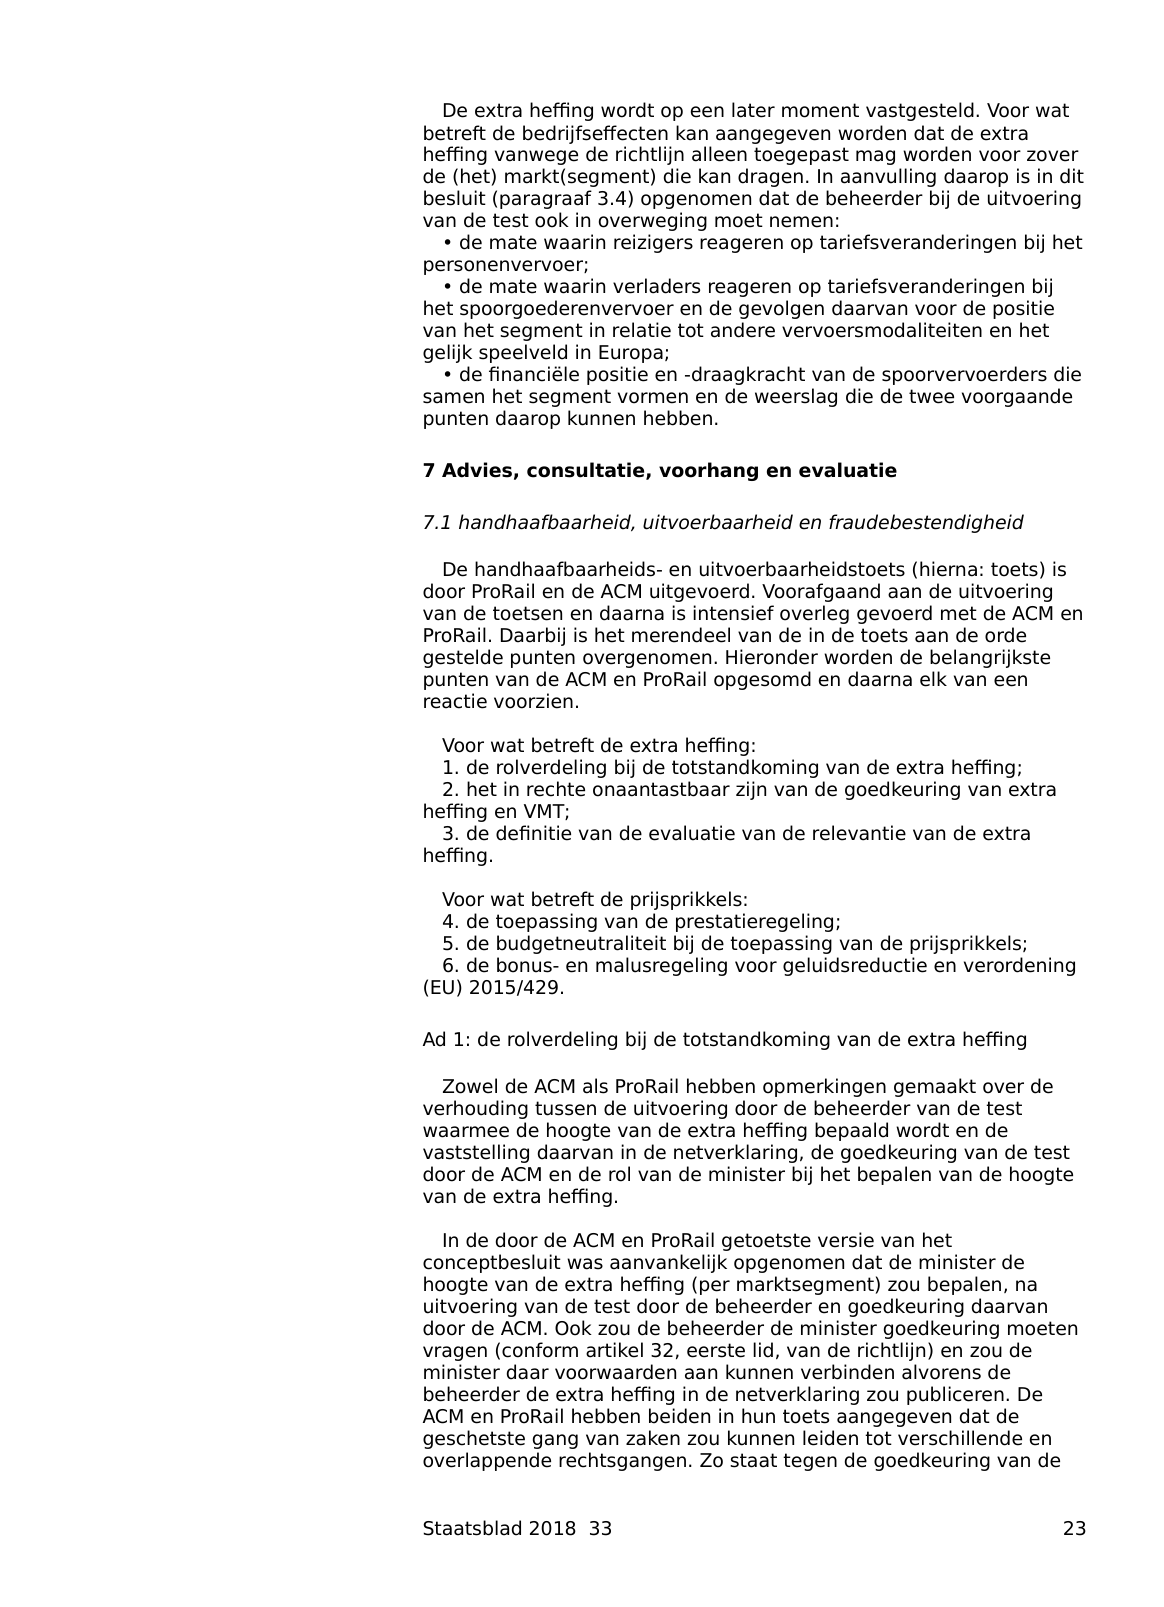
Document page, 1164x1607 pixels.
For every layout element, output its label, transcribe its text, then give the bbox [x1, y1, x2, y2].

text 3. de definitie van de evaluatie van de relevantie van de extra heffing. [422, 823, 1087, 867]
text De extra heffing wordt op een later moment vastgesteld. Voor wat betreft de bedrijfseffecten kan aangegeven worden dat de extra heffing vanwege de richtlijn alleen toegepast mag worden voor zover de (het) markt(segment) die kan dragen. In aanvulling daarop is in dit besluit (paragraaf 3.4) opgenomen dat de beheerder bij de uitvoering van de test ook in overweging moet nemen: [422, 100, 1087, 232]
text • de mate waarin verladers reageren op tariefsveranderingen bij het spoorgoederenvervoer en de gevolgen daarvan voor de positie van het segment in relatie tot andere vervoersmodaliteiten en het gelijk speelveld in Europa; [422, 276, 1087, 364]
text • de mate waarin reizigers reageren op tariefsveranderingen bij het personenvervoer; [422, 232, 1087, 276]
subtitle 7 Advies, consultatie, voorhang en evaluatie [422, 460, 1087, 482]
text In de door de ACM en ProRail getoetste versie van het conceptbesluit was aanvankelijk opgenomen dat de minister de hoogte van de extra heffing (per marktsegment) zou bepalen, na uitvoering van de test door de beheerder en goedkeuring daarvan door de ACM. Ook zou de beheerder de minister goedkeuring moeten vragen (conform artikel 32, eerste lid, van de richtlijn) en zou de minister daar voorwaarden aan kunnen verbinden alvorens de beheerder de extra heffing in de netverklaring zou publiceren. De ACM en ProRail hebben beiden in hun toets aangegeven dat de geschetste gang van zaken zou kunnen leiden tot verschillende en overlappende rechtsgangen. Zo staat tegen de goedkeuring van de [422, 1230, 1087, 1472]
text 1. de rolverdeling bij de totstandkoming van de extra heffing; [422, 757, 1087, 779]
text Voor wat betreft de prijsprikkels: [422, 889, 1087, 911]
text 6. de bonus- en malusregeling voor geluidsreductie en verordening (EU) 2015/429. [422, 955, 1087, 999]
subtitle Ad 1: de rolverdeling bij de totstandkoming van de extra heffing [422, 1029, 1087, 1051]
text Zowel de ACM als ProRail hebben opmerkingen gemaakt over de verhouding tussen de uitvoering door de beheerder van de test waarmee de hoogte van de extra heffing bepaald wordt en de vaststelling daarvan in de netverklaring, de goedkeuring van de test door de ACM en de rol van de minister bij het bepalen van de hoogte van de extra heffing. [422, 1076, 1087, 1208]
text 4. de toepassing van de prestatieregeling; [422, 911, 1087, 933]
text De handhaafbaarheids- en uitvoerbaarheidstoets (hierna: toets) is door ProRail en de ACM uitgevoerd. Voorafgaand aan de uitvoering van de toetsen en daarna is intensief overleg gevoerd met de ACM en ProRail. Daarbij is het merendeel van de in de toets aan de orde gestelde punten overgenomen. Hieronder worden de belangrijkste punten van de ACM en ProRail opgesomd en daarna elk van een reactie voorzien. [422, 559, 1087, 713]
text • de financiële positie en -draagkracht van de spoorvervoerders die samen het segment vormen en de weerslag die de twee voorgaande punten daarop kunnen hebben. [422, 364, 1087, 430]
subtitle 7.1 handhaafbaarheid, uitvoerbaarheid en fraudebestendigheid [422, 512, 1087, 534]
text 2. het in rechte onaantastbaar zijn van de goedkeuring van extra heffing en VMT; [422, 779, 1087, 823]
text Voor wat betreft de extra heffing: [422, 735, 1087, 757]
text 5. de budgetneutraliteit bij de toepassing van de prijsprikkels; [422, 933, 1087, 955]
